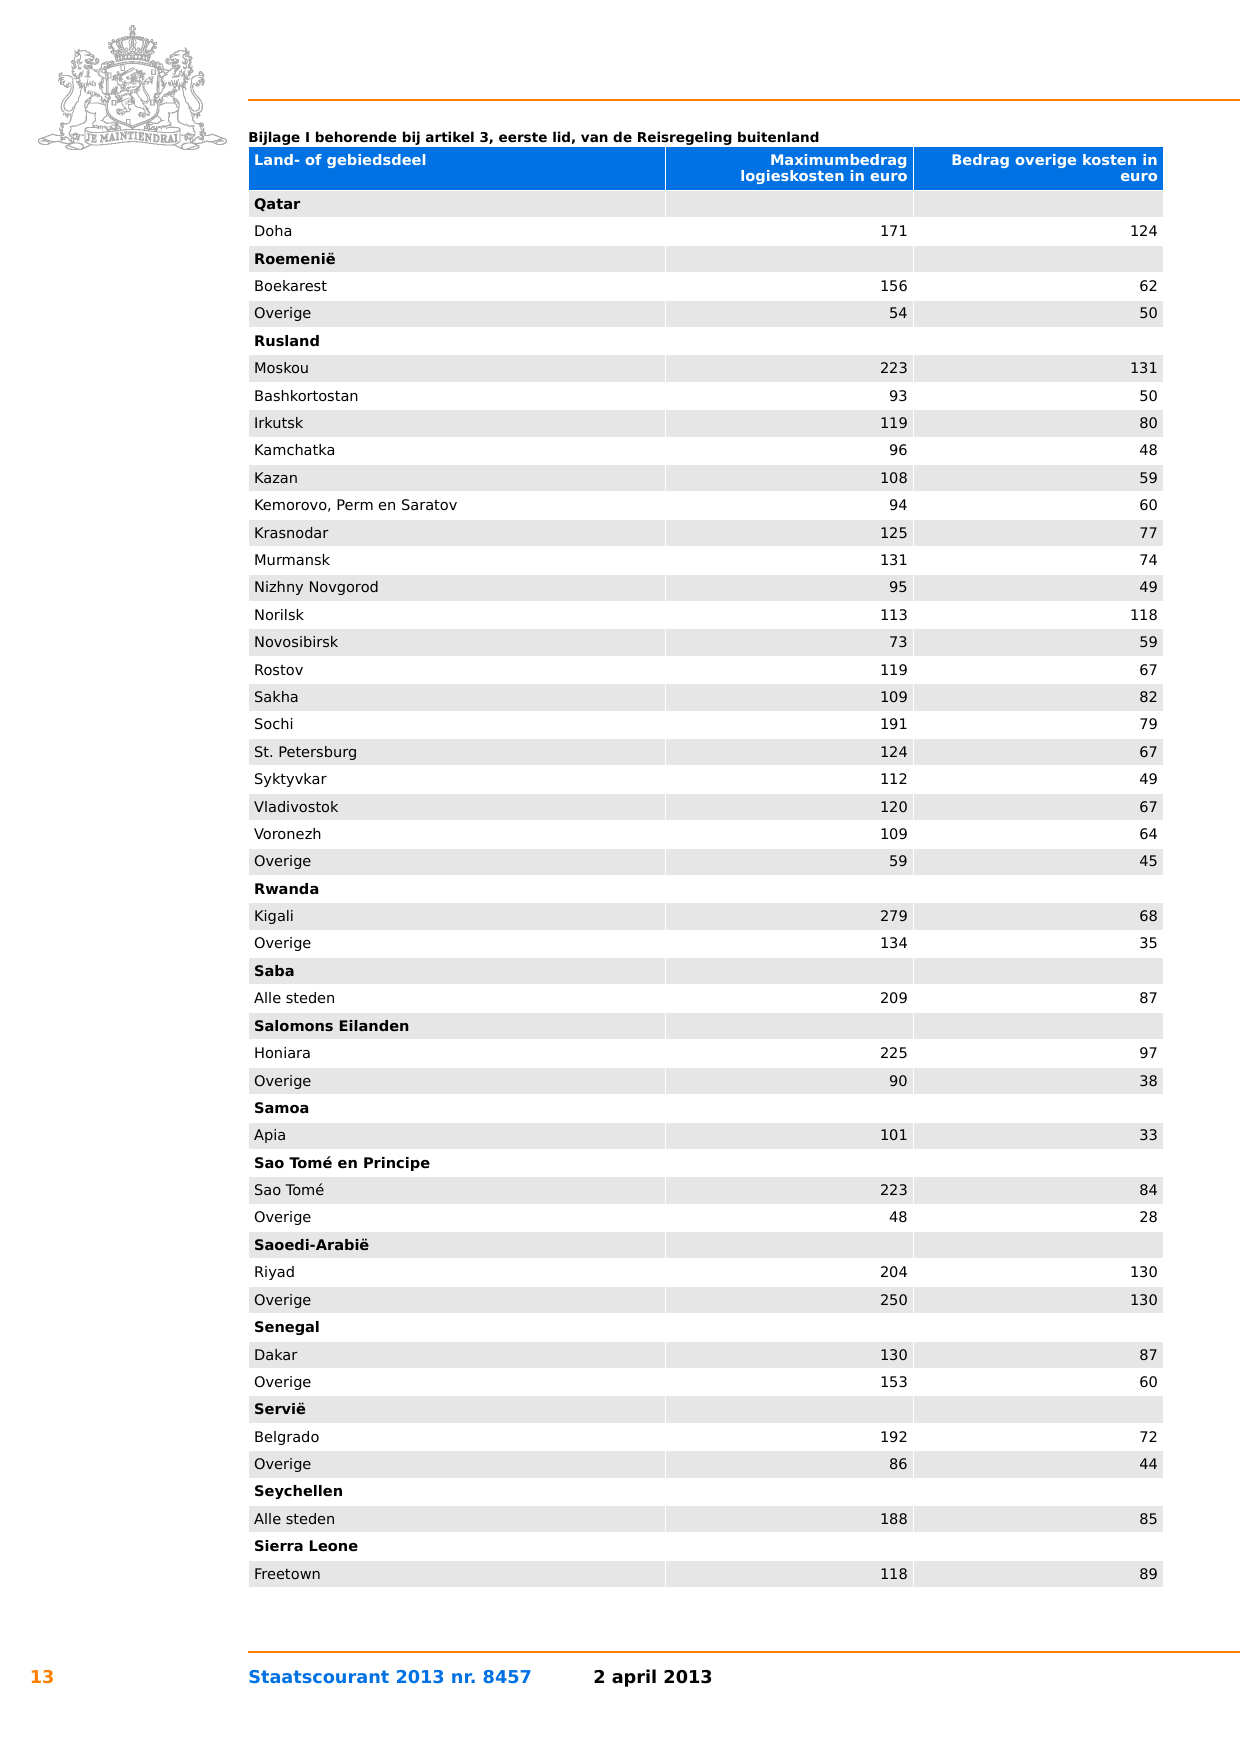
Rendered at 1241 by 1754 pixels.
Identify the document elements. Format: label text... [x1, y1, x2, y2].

table_cell Novosibirsk [249, 629, 665, 656]
table_cell [914, 1534, 1163, 1560]
table_cell [666, 958, 913, 984]
table_cell Samoa [249, 1095, 665, 1121]
table_cell [914, 1232, 1163, 1258]
table_cell Freetown [249, 1561, 665, 1587]
table_cell 204 [666, 1260, 913, 1286]
table_cell 49 [914, 766, 1163, 793]
table_cell 54 [666, 301, 913, 327]
table_cell Nizhny Novgorod [249, 575, 665, 601]
table_cell 119 [666, 410, 913, 437]
table_cell 38 [914, 1068, 1163, 1094]
table_cell Saoedi-Arabië [249, 1232, 665, 1258]
table_cell Kamchatka [249, 438, 665, 464]
table_cell Krasnodar [249, 520, 665, 546]
table_cell 33 [914, 1123, 1163, 1149]
table_cell 279 [666, 903, 913, 930]
table_cell 124 [914, 219, 1163, 245]
table_cell 209 [666, 986, 913, 1012]
table_cell 68 [914, 903, 1163, 930]
table_cell 48 [914, 438, 1163, 464]
table_header Bijlage I behorende bij artikel 3, eerste lid, van de Reisregeling buitenland [248, 130, 1163, 146]
table_cell [666, 246, 913, 272]
table_cell Bashkortostan [249, 383, 665, 409]
table_cell 225 [666, 1040, 913, 1067]
table_cell Bedrag overige kosten in euro [914, 147, 1163, 190]
table_cell Overige [249, 849, 665, 875]
table_cell Overige [249, 931, 665, 957]
table_cell 97 [914, 1040, 1163, 1067]
table_cell Murmansk [249, 547, 665, 573]
table_cell [914, 1314, 1163, 1341]
picture [38, 25, 227, 150]
table_cell Overige [249, 1369, 665, 1395]
table_cell 131 [914, 355, 1163, 382]
table_cell 101 [666, 1123, 913, 1149]
table_cell Sao Tomé [249, 1177, 665, 1204]
table_cell Sierra Leone [249, 1534, 665, 1560]
table_cell [914, 1150, 1163, 1176]
table_cell 72 [914, 1424, 1163, 1450]
table_cell Saba [249, 958, 665, 984]
table_cell 250 [666, 1287, 913, 1313]
table_cell 118 [914, 602, 1163, 628]
table_cell 118 [666, 1561, 913, 1587]
table_cell Rusland [249, 328, 665, 354]
table_cell Overige [249, 1287, 665, 1313]
table_cell 59 [666, 849, 913, 875]
table_cell Alle steden [249, 1506, 665, 1532]
table_cell 130 [666, 1342, 913, 1368]
table_cell 120 [666, 794, 913, 820]
table_cell Rostov [249, 657, 665, 683]
table_cell Kemorovo, Perm en Saratov [249, 493, 665, 519]
table_cell [914, 1013, 1163, 1039]
table_cell 90 [666, 1068, 913, 1094]
table_cell 86 [666, 1451, 913, 1478]
table_cell 59 [914, 465, 1163, 491]
table_cell Belgrado [249, 1424, 665, 1450]
table_cell 192 [666, 1424, 913, 1450]
table_cell 188 [666, 1506, 913, 1532]
table_cell 60 [914, 493, 1163, 519]
table_cell [914, 1479, 1163, 1505]
table_cell 50 [914, 383, 1163, 409]
table_cell 67 [914, 739, 1163, 765]
table_cell 60 [914, 1369, 1163, 1395]
table_cell Moskou [249, 355, 665, 382]
table_cell [666, 1314, 913, 1341]
table_cell 89 [914, 1561, 1163, 1587]
table_cell Overige [249, 1205, 665, 1231]
table_cell 28 [914, 1205, 1163, 1231]
table_cell 73 [666, 629, 913, 656]
table_cell 153 [666, 1369, 913, 1395]
table_cell Sao Tomé en Principe [249, 1150, 665, 1176]
table_cell 48 [666, 1205, 913, 1231]
table_cell 80 [914, 410, 1163, 437]
table_cell Syktyvkar [249, 766, 665, 793]
table_cell [666, 1232, 913, 1258]
table_cell [666, 1534, 913, 1560]
table_cell Maximumbedrag logieskosten in euro [666, 147, 913, 190]
table_cell Dakar [249, 1342, 665, 1368]
table_cell [666, 1479, 913, 1505]
table_cell Vladivostok [249, 794, 665, 820]
table_cell 109 [666, 684, 913, 711]
table_cell 49 [914, 575, 1163, 601]
table_cell 77 [914, 520, 1163, 546]
table_cell Honiara [249, 1040, 665, 1067]
table_cell 119 [666, 657, 913, 683]
table_cell 82 [914, 684, 1163, 711]
table_cell 96 [666, 438, 913, 464]
table_cell [666, 876, 913, 902]
table_cell 223 [666, 1177, 913, 1204]
table_cell Salomons Eilanden [249, 1013, 665, 1039]
table_cell Kazan [249, 465, 665, 491]
table_cell 134 [666, 931, 913, 957]
table_cell 87 [914, 1342, 1163, 1368]
table_cell Boekarest [249, 273, 665, 299]
table_cell 131 [666, 547, 913, 573]
table_cell Senegal [249, 1314, 665, 1341]
table_cell Riyad [249, 1260, 665, 1286]
table_cell Overige [249, 1068, 665, 1094]
table_cell [666, 1013, 913, 1039]
table_cell [914, 328, 1163, 354]
table_cell 85 [914, 1506, 1163, 1532]
table_cell 93 [666, 383, 913, 409]
table_cell 95 [666, 575, 913, 601]
table_cell 50 [914, 301, 1163, 327]
table_cell Servië [249, 1396, 665, 1423]
table_cell [914, 1396, 1163, 1423]
table_cell Roemenië [249, 246, 665, 272]
table_cell Sakha [249, 684, 665, 711]
table_cell [914, 1095, 1163, 1121]
table_cell Voronezh [249, 821, 665, 847]
table_cell 67 [914, 794, 1163, 820]
table_cell 44 [914, 1451, 1163, 1478]
table_cell 79 [914, 712, 1163, 738]
table_cell Rwanda [249, 876, 665, 902]
table_cell [666, 1095, 913, 1121]
table_cell St. Petersburg [249, 739, 665, 765]
table_cell Land- of gebiedsdeel [249, 147, 665, 190]
table_cell Seychellen [249, 1479, 665, 1505]
table_cell 191 [666, 712, 913, 738]
table_cell Sochi [249, 712, 665, 738]
table_cell [914, 246, 1163, 272]
table_cell 112 [666, 766, 913, 793]
table_cell 59 [914, 629, 1163, 656]
table_cell 108 [666, 465, 913, 491]
table_cell 74 [914, 547, 1163, 573]
table_cell 45 [914, 849, 1163, 875]
table_cell 223 [666, 355, 913, 382]
table_cell 64 [914, 821, 1163, 847]
table_cell Alle steden [249, 986, 665, 1012]
table_cell 87 [914, 986, 1163, 1012]
table_cell 124 [666, 739, 913, 765]
table_cell 35 [914, 931, 1163, 957]
table_cell [666, 1150, 913, 1176]
table_cell 62 [914, 273, 1163, 299]
table_cell 67 [914, 657, 1163, 683]
table_cell Irkutsk [249, 410, 665, 437]
table_cell Apia [249, 1123, 665, 1149]
table_cell 125 [666, 520, 913, 546]
table_cell [914, 191, 1163, 217]
table_cell 113 [666, 602, 913, 628]
table_cell 171 [666, 219, 913, 245]
table_cell Kigali [249, 903, 665, 930]
table_cell [666, 1396, 913, 1423]
table_cell Qatar [249, 191, 665, 217]
table_cell [914, 958, 1163, 984]
table_cell Doha [249, 219, 665, 245]
table_cell Overige [249, 301, 665, 327]
table_cell 130 [914, 1287, 1163, 1313]
table_cell [666, 328, 913, 354]
table_cell 156 [666, 273, 913, 299]
table_cell 84 [914, 1177, 1163, 1204]
table_cell Norilsk [249, 602, 665, 628]
table_cell Overige [249, 1451, 665, 1478]
table_cell 109 [666, 821, 913, 847]
table_cell [914, 876, 1163, 902]
table_cell [666, 191, 913, 217]
table_cell 94 [666, 493, 913, 519]
table_cell 130 [914, 1260, 1163, 1286]
